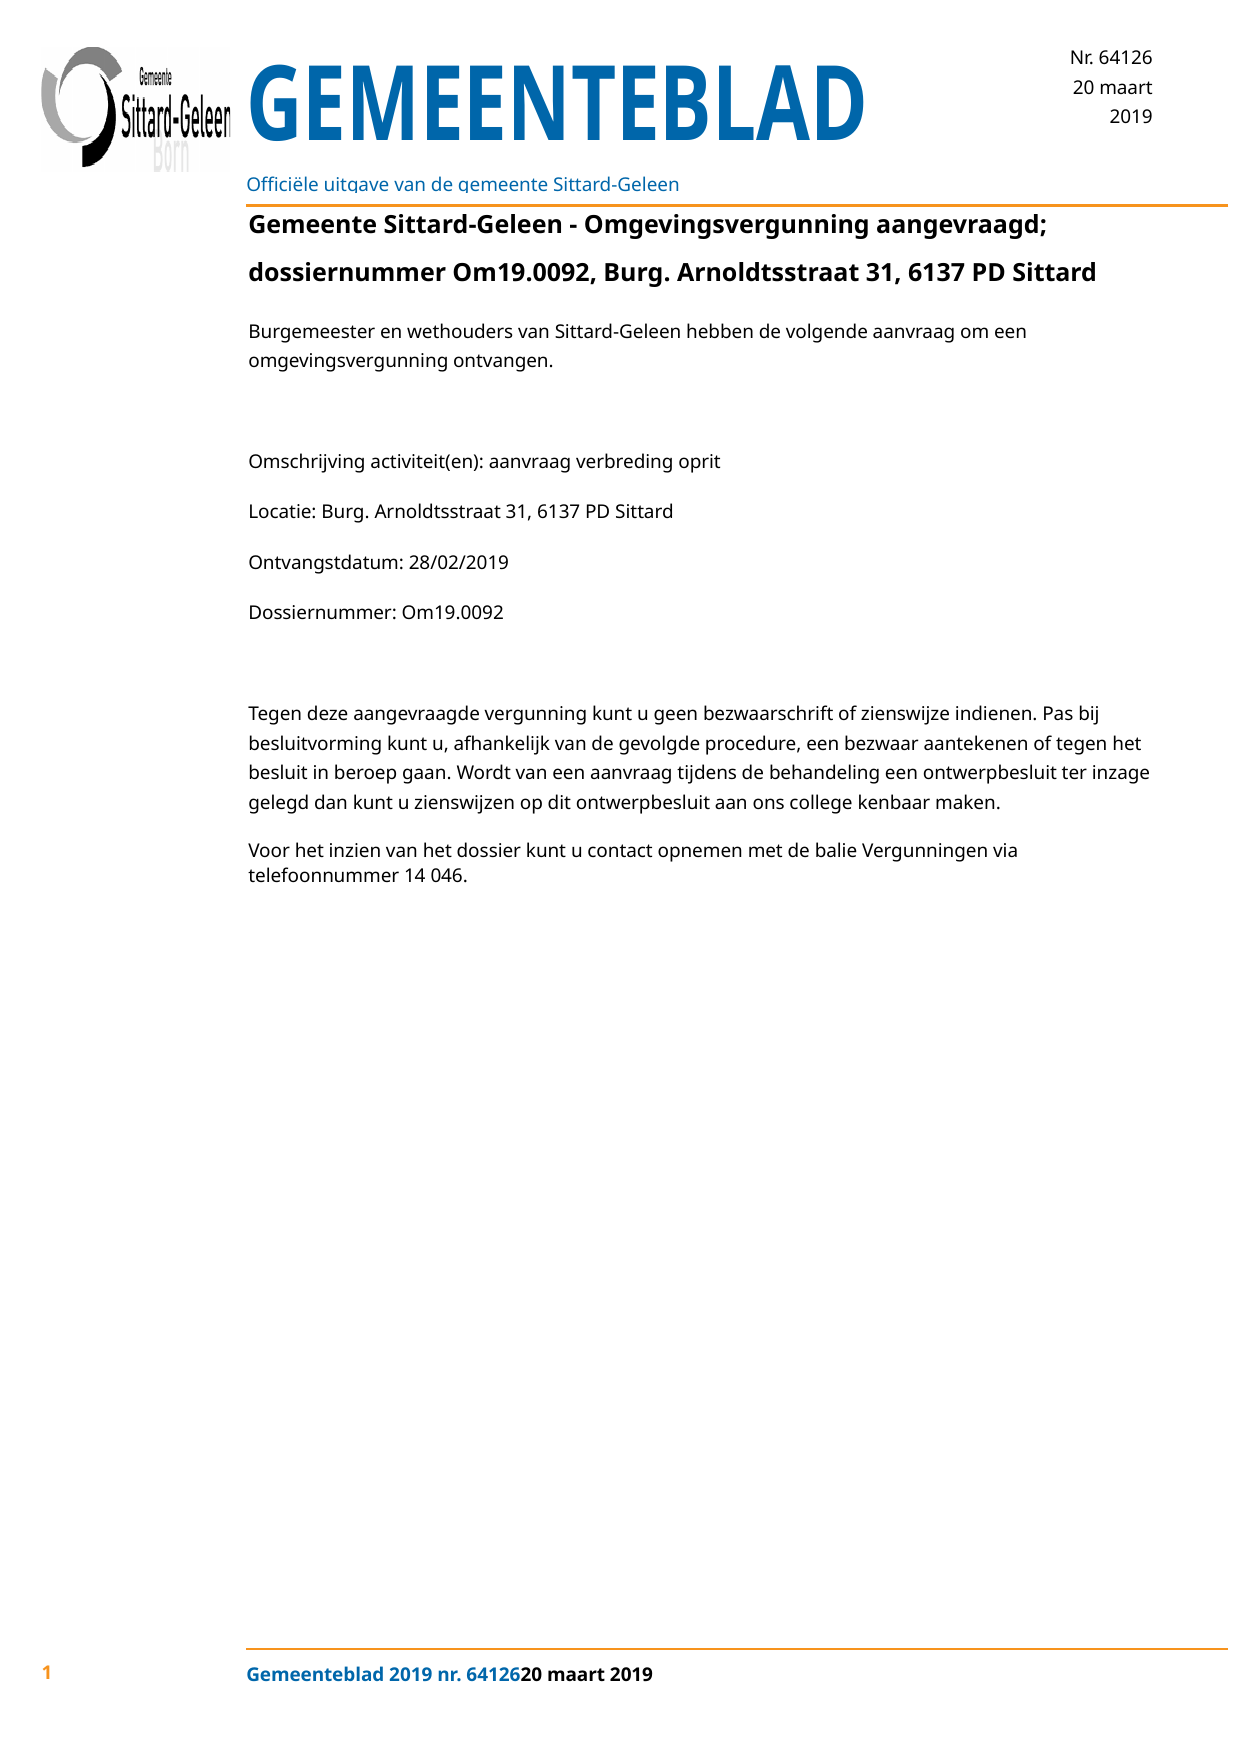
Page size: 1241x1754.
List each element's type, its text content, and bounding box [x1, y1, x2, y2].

text Voor het inzien van het dossier kunt u contact opnemen met de balie Vergunningen via telefoonnummer 14 046. [248, 837, 1152, 888]
text Tegen deze aangevraagde vergunning kunt u geen bezwaarschrift of zienswijze indienen. Pas bij besluitvorming kunt u, afhankelijk van de gevolgde procedure, een bezwaar aantekenen of tegen het besluit in beroep gaan. Wordt van een aanvraag tijdens de behandeling een ontwerpbesluit ter inzage gelegd dan kunt u zienswijzen op dit ontwerpbesluit aan ons college kenbaar maken. [248, 700, 1152, 815]
text Omschrijving activiteit(en): aanvraag verbreding oprit [248, 448, 1152, 474]
text Gemeente Sittard-Geleen - Omgevingsvergunning aangevraagd; dossiernummer Om19.0092, Burg. Arnoldtsstraat 31, 6137 PD Sittard [248, 207, 1152, 288]
text Dossiernummer: Om19.0092 [248, 599, 1152, 625]
text Locatie: Burg. Arnoldtsstraat 31, 6137 PD Sittard [248, 499, 1152, 524]
text Burgemeester en wethouders van Sittard-Geleen hebben de volgende aanvraag om een omgevingsvergunning ontvangen. [248, 318, 1152, 373]
text Ontvangstdatum: 28/02/2019 [248, 549, 1152, 575]
picture [41, 47, 231, 172]
